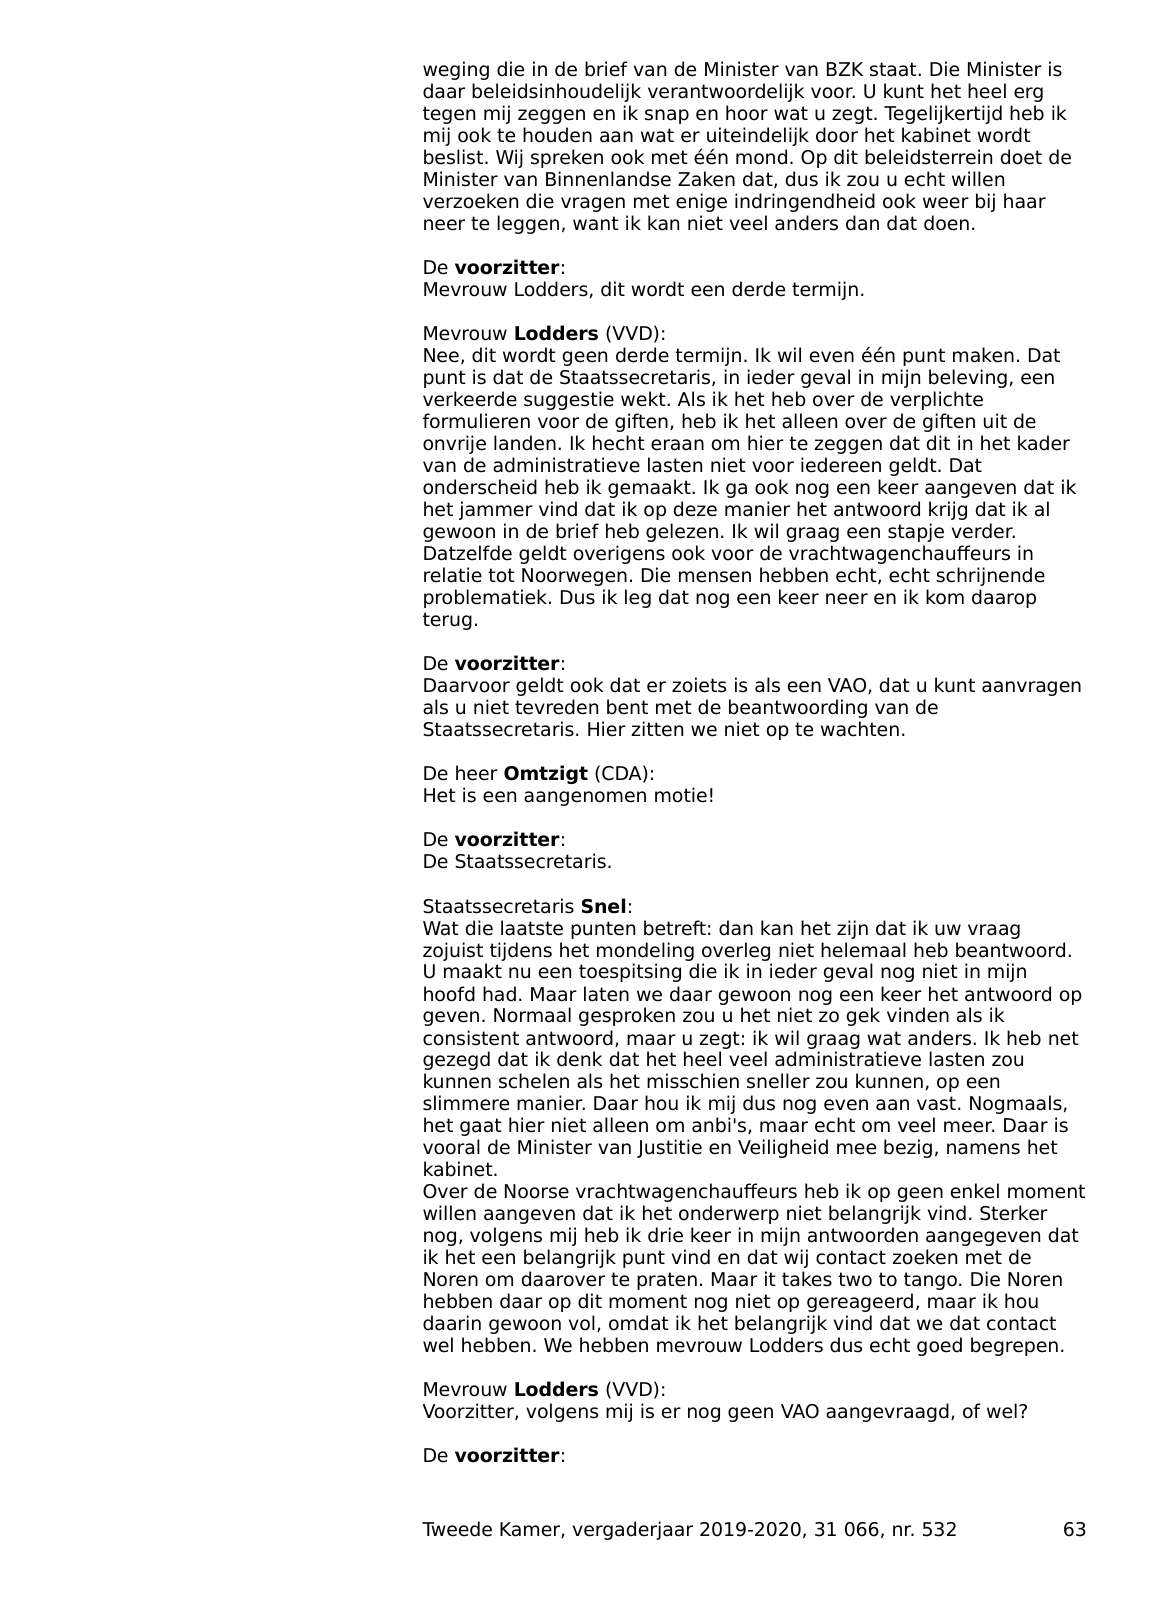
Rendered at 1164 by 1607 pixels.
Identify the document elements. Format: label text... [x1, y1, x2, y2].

text weging die in de brief van de Minister van BZK staat. Die Minister is daar beleidsinhoudelijk verantwoordelijk voor. U kunt het heel erg tegen mij zeggen en ik snap en hoor wat u zegt. Tegelijkertijd heb ik mij ook te houden aan wat er uiteindelijk door het kabinet wordt beslist. Wij spreken ook met één mond. Op dit beleidsterrein doet de Minister van Binnenlandse Zaken dat, dus ik zou u echt willen verzoeken die vragen met enige indringendheid ook weer bij haar neer te leggen, want ik kan niet veel anders dan dat doen. [422, 59, 1087, 235]
text Voorzitter, volgens mij is er nog geen VAO aangevraagd, of wel? [422, 1401, 1087, 1423]
text Wat die laatste punten betreft: dan kan het zijn dat ik uw vraag zojuist tijdens het mondeling overleg niet helemaal heb beantwoord. U maakt nu een toespitsing die ik in ieder geval nog niet in mijn hoofd had. Maar laten we daar gewoon nog een keer het antwoord op geven. Normaal gesproken zou u het niet zo gek vinden als ik consistent antwoord, maar u zegt: ik wil graag wat anders. Ik heb net gezegd dat ik denk dat het heel veel administratieve lasten zou kunnen schelen als het misschien sneller zou kunnen, op een slimmere manier. Daar hou ik mij dus nog even aan vast. Nogmaals, het gaat hier niet alleen om anbi's, maar echt om veel meer. Daar is vooral de Minister van Justitie en Veiligheid mee bezig, namens het kabinet. [422, 917, 1087, 1181]
text De voorzitter: [422, 653, 1087, 675]
text De voorzitter: [422, 1445, 1087, 1467]
text Staatssecretaris Snel: [422, 896, 1087, 917]
text Mevrouw Lodders, dit wordt een derde termijn. [422, 279, 1087, 301]
text Daarvoor geldt ook dat er zoiets is als een VAO, dat u kunt aanvragen als u niet tevreden bent met de beantwoording van de Staatssecretaris. Hier zitten we niet op te wachten. [422, 675, 1087, 741]
text De heer Omtzigt (CDA): [422, 763, 1087, 785]
text Het is een aangenomen motie! [422, 785, 1087, 807]
text Mevrouw Lodders (VVD): [422, 323, 1087, 345]
text Mevrouw Lodders (VVD): [422, 1379, 1087, 1401]
text De Staatssecretaris. [422, 851, 1087, 873]
text De voorzitter: [422, 829, 1087, 851]
text Over de Noorse vrachtwagenchauffeurs heb ik op geen enkel moment willen aangeven dat ik het onderwerp niet belangrijk vind. Sterker nog, volgens mij heb ik drie keer in mijn antwoorden aangegeven dat ik het een belangrijk punt vind en dat wij contact zoeken met de Noren om daarover te praten. Maar it takes two to tango. Die Noren hebben daar op dit moment nog niet op gereageerd, maar ik hou daarin gewoon vol, omdat ik het belangrijk vind dat we dat contact wel hebben. We hebben mevrouw Lodders dus echt goed begrepen. [422, 1181, 1087, 1357]
text De voorzitter: [422, 257, 1087, 279]
text Nee, dit wordt geen derde termijn. Ik wil even één punt maken. Dat punt is dat de Staatssecretaris, in ieder geval in mijn beleving, een verkeerde suggestie wekt. Als ik het heb over de verplichte formulieren voor de giften, heb ik het alleen over de giften uit de onvrije landen. Ik hecht eraan om hier te zeggen dat dit in het kader van de administratieve lasten niet voor iedereen geldt. Dat onderscheid heb ik gemaakt. Ik ga ook nog een keer aangeven dat ik het jammer vind dat ik op deze manier het antwoord krijg dat ik al gewoon in de brief heb gelezen. Ik wil graag een stapje verder. Datzelfde geldt overigens ook voor de vrachtwagenchauffeurs in relatie tot Noorwegen. Die mensen hebben echt, echt schrijnende problematiek. Dus ik leg dat nog een keer neer en ik kom daarop terug. [422, 345, 1087, 631]
